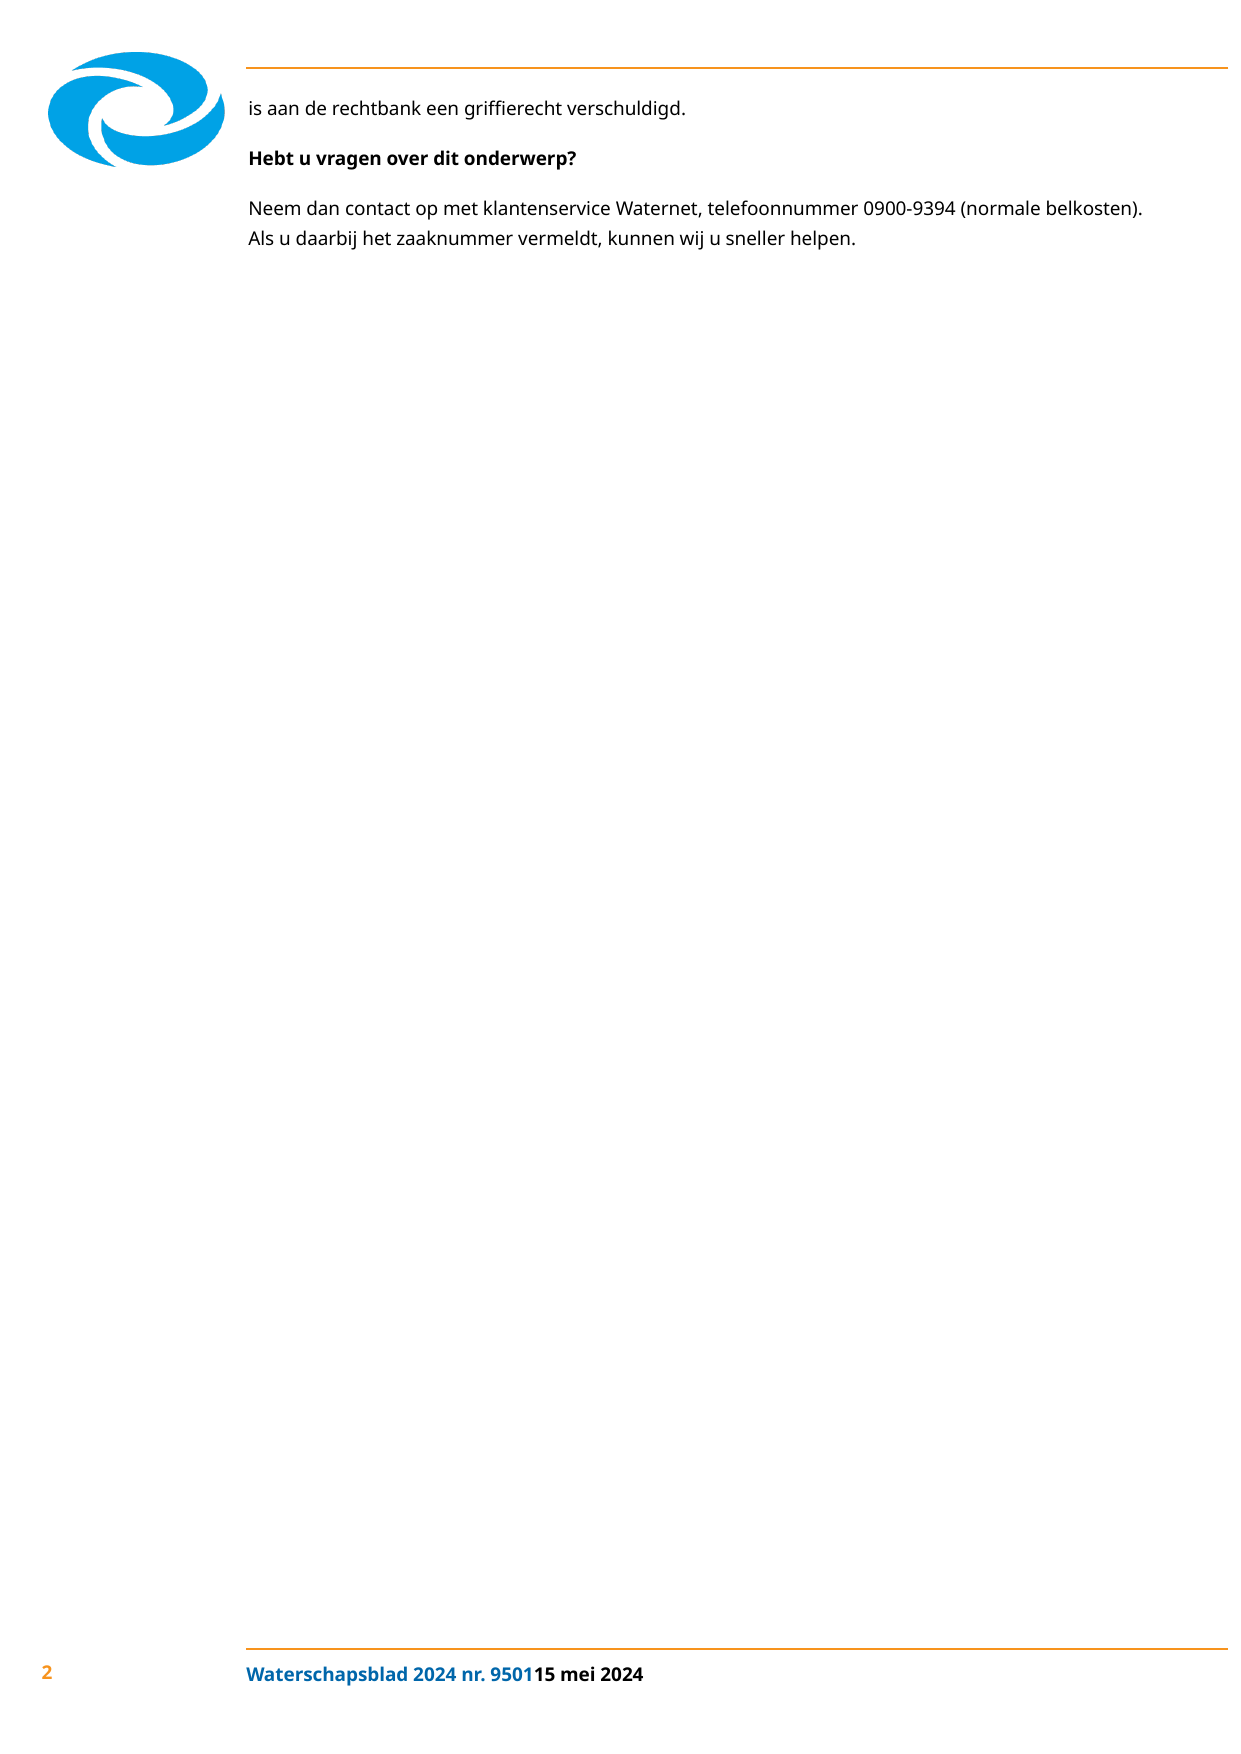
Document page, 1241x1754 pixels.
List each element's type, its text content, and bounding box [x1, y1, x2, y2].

picture [41, 47, 231, 172]
text Neem dan contact op met klantenservice Waternet, telefoonnummer 0900-9394 (normale belkosten). Als u daarbij het zaaknummer vermeldt, kunnen wij u sneller helpen. [248, 196, 1152, 251]
text is aan de rechtbank een griffierecht verschuldigd. [248, 95, 1152, 121]
text Hebt u vragen over dit onderwerp? [248, 145, 1152, 171]
